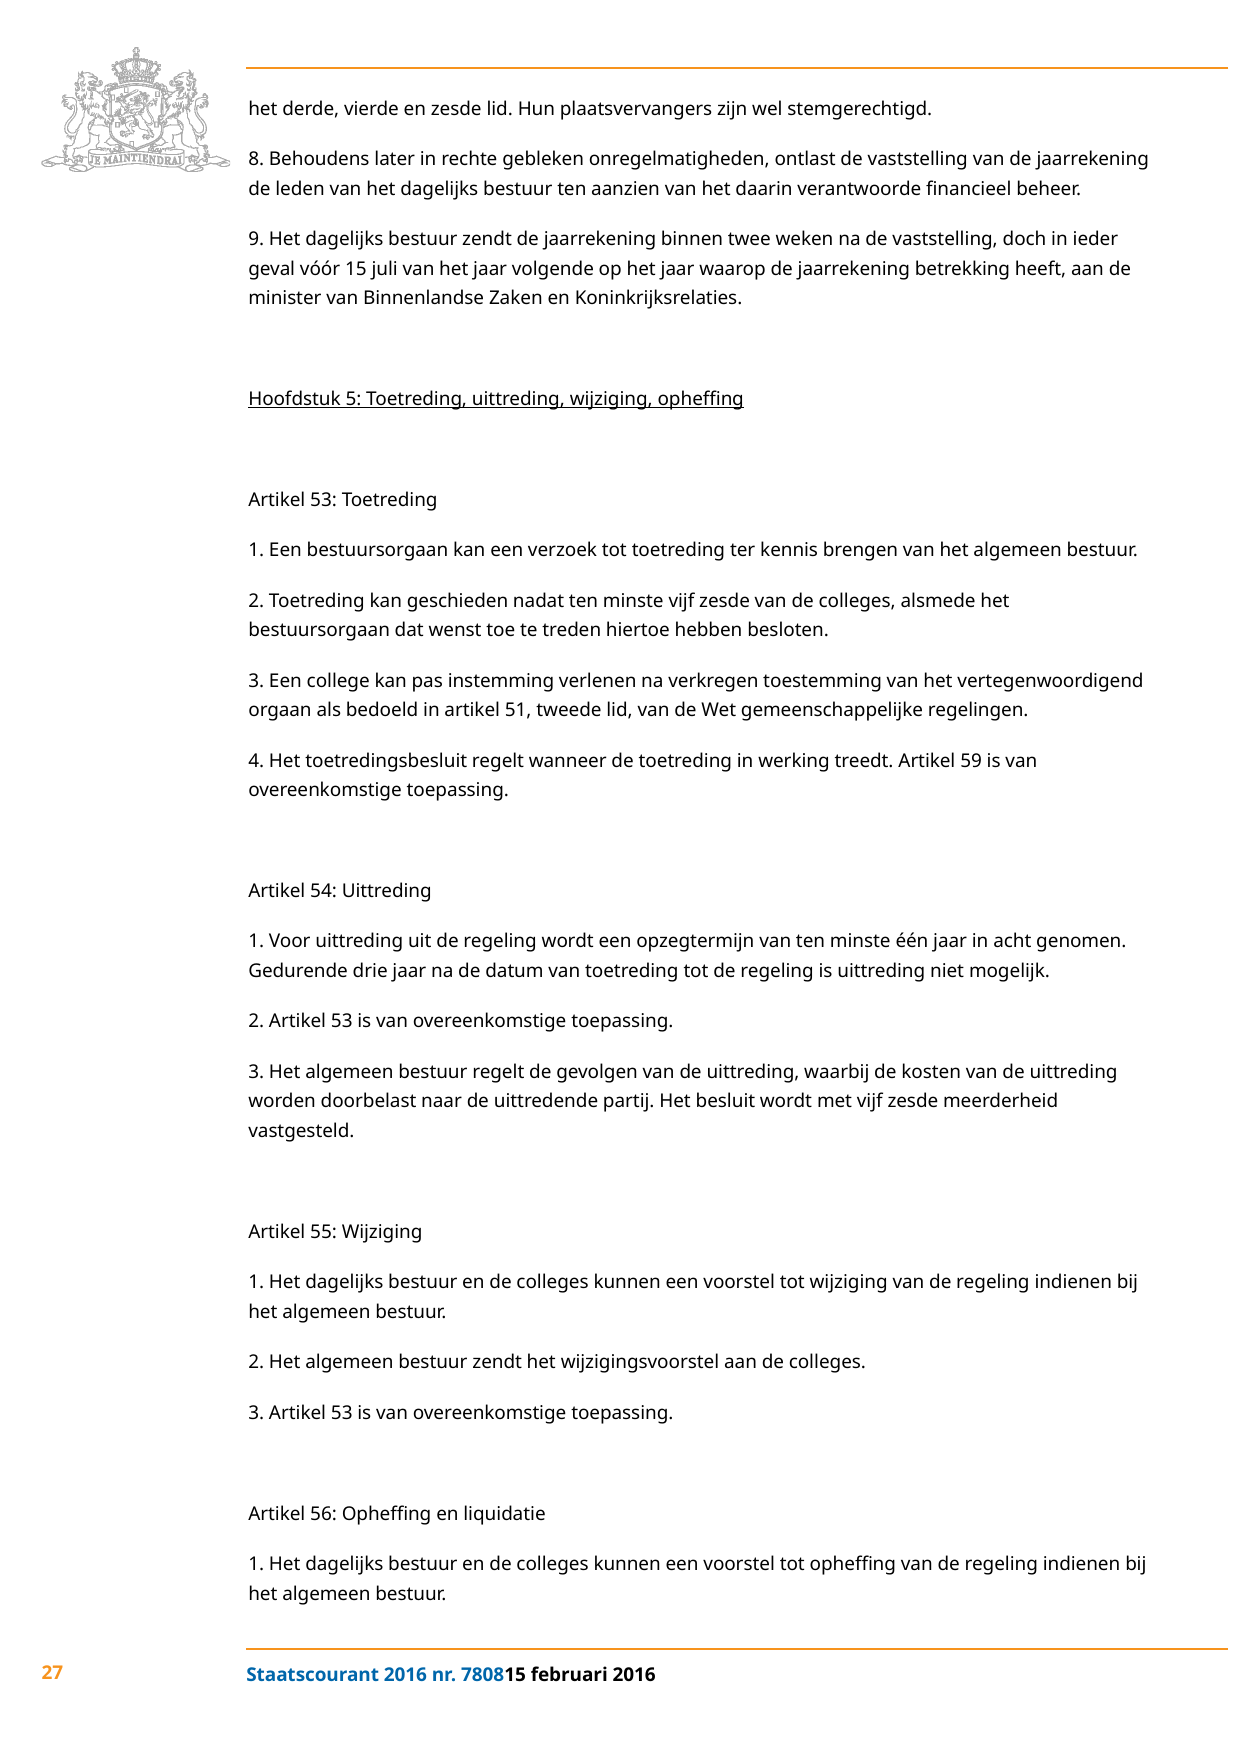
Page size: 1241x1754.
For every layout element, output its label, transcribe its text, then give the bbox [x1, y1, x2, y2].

text Hoofdstuk 5: Toetreding, uittreding, wijziging, opheffing [248, 385, 1152, 411]
text 3. Artikel 53 is van overeenkomstige toepassing. [248, 1399, 1152, 1425]
text Artikel 56: Opheffing en liquidatie [248, 1500, 1152, 1526]
picture [41, 47, 231, 172]
text 3. Het algemeen bestuur regelt de gevolgen van de uittreding, waarbij de kosten van de uittreding worden doorbelast naar de uittredende partij. Het besluit wordt met vijf zesde meerderheid vastgesteld. [248, 1058, 1152, 1143]
text 2. Het algemeen bestuur zendt het wijzigingsvoorstel aan de colleges. [248, 1348, 1152, 1374]
text 1. Het dagelijks bestuur en de colleges kunnen een voorstel tot wijziging van de regeling indienen bij het algemeen bestuur. [248, 1268, 1152, 1324]
text het derde, vierde en zesde lid. Hun plaatsvervangers zijn wel stemgerechtigd. [248, 95, 1152, 121]
text 4. Het toetredingsbesluit regelt wanneer de toetreding in werking treedt. Artikel 59 is van overeenkomstige toepassing. [248, 747, 1152, 802]
text 2. Toetreding kan geschieden nadat ten minste vijf zesde van de colleges, alsmede het bestuursorgaan dat wenst toe te treden hiertoe hebben besloten. [248, 587, 1152, 642]
text 9. Het dagelijks bestuur zendt de jaarrekening binnen twee weken na de vaststelling, doch in ieder geval vóór 15 juli van het jaar volgende op het jaar waarop de jaarrekening betrekking heeft, aan de minister van Binnenlandse Zaken en Koninkrijksrelaties. [248, 225, 1152, 310]
text Artikel 54: Uittreding [248, 877, 1152, 903]
text 1. Een bestuursorgaan kan een verzoek tot toetreding ter kennis brengen van het algemeen bestuur. [248, 536, 1152, 562]
text 2. Artikel 53 is van overeenkomstige toepassing. [248, 1008, 1152, 1033]
text 1. Voor uittreding uit de regeling wordt een opzegtermijn van ten minste één jaar in acht genomen. Gedurende drie jaar na de datum van toetreding tot de regeling is uittreding niet mogelijk. [248, 928, 1152, 983]
text 3. Een college kan pas instemming verlenen na verkregen toestemming van het vertegenwoordigend orgaan als bedoeld in artikel 51, tweede lid, van de Wet gemeenschappelijke regelingen. [248, 667, 1152, 722]
text 8. Behoudens later in rechte gebleken onregelmatigheden, ontlast de vaststelling van de jaarrekening de leden van het dagelijks bestuur ten aanzien van het daarin verantwoorde financieel beheer. [248, 145, 1152, 201]
text Artikel 53: Toetreding [248, 486, 1152, 512]
text 1. Het dagelijks bestuur en de colleges kunnen een voorstel tot opheffing van de regeling indienen bij het algemeen bestuur. [248, 1550, 1152, 1606]
text Artikel 55: Wijziging [248, 1218, 1152, 1244]
